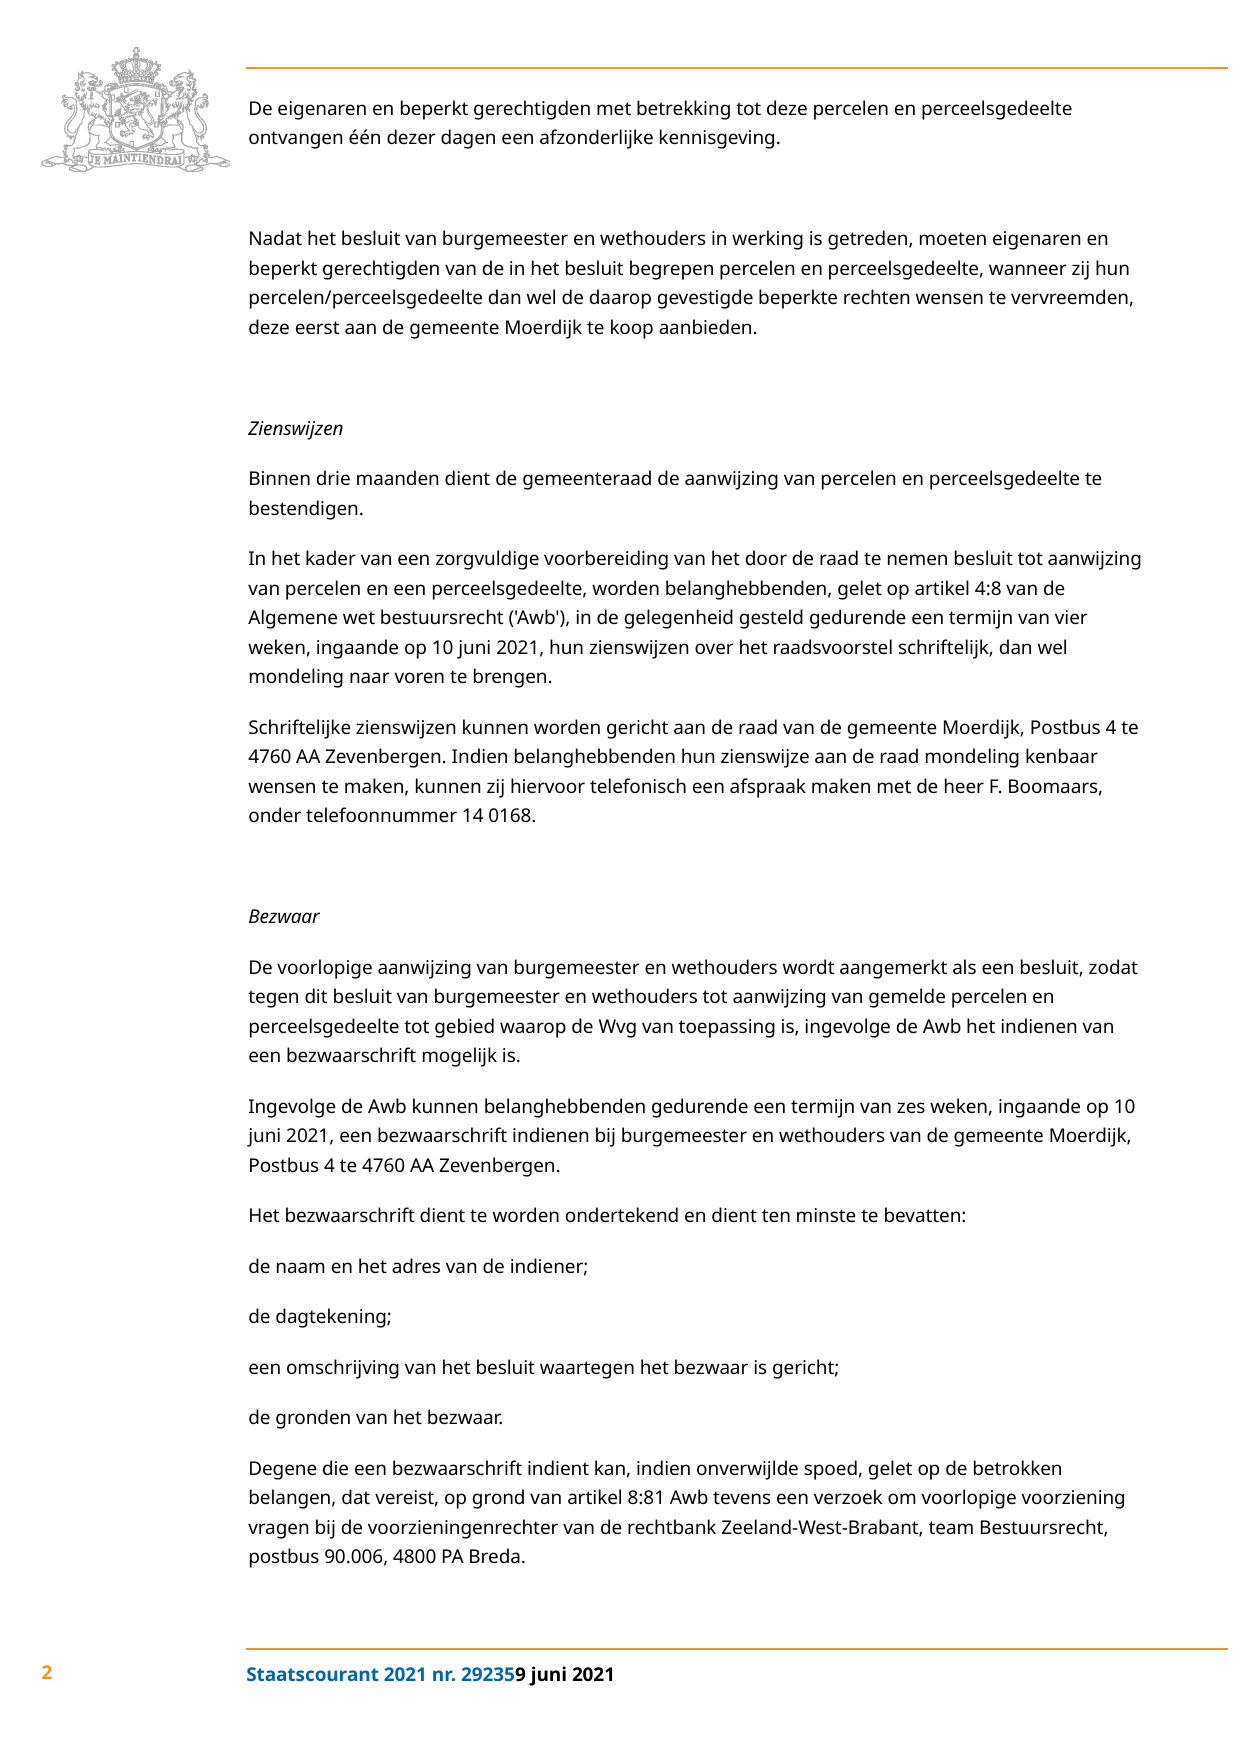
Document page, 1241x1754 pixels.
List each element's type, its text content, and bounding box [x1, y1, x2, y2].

text Binnen drie maanden dient de gemeenteraad de aanwijzing van percelen en perceelsgedeelte te bestendigen. [248, 465, 1152, 521]
text Het bezwaarschrift dient te worden ondertekend en dient ten minste te bevatten: [248, 1203, 1152, 1228]
text De eigenaren en beperkt gerechtigden met betrekking tot deze percelen en perceelsgedeelte ontvangen één dezer dagen een afzonderlijke kennisgeving. [248, 95, 1152, 150]
text een omschrijving van het besluit waartegen het bezwaar is gericht; [248, 1354, 1152, 1380]
text de dagtekening; [248, 1303, 1152, 1329]
text Ingevolge de Awb kunnen belanghebbenden gedurende een termijn van zes weken, ingaande op 10 juni 2021, een bezwaarschrift indienen bij burgemeester en wethouders van de gemeente Moerdijk, Postbus 4 te 4760 AA Zevenbergen. [248, 1093, 1152, 1178]
text Degene die een bezwaarschrift indient kan, indien onverwijlde spoed, gelet op de betrokken belangen, dat vereist, op grond van artikel 8:81 Awb tevens een verzoek om voorlopige voorziening vragen bij de voorzieningenrechter van de rechtbank Zeeland-West-Brabant, team Bestuursrecht, postbus 90.006, 4800 PA Breda. [248, 1455, 1152, 1569]
text Zienswijzen [248, 415, 1152, 441]
text de naam en het adres van de indiener; [248, 1253, 1152, 1279]
text Nadat het besluit van burgemeester en wethouders in werking is getreden, moeten eigenaren en beperkt gerechtigden van de in het besluit begrepen percelen en perceelsgedeelte, wanneer zij hun percelen/perceelsgedeelte dan wel de daarop gevestigde beperkte rechten wensen te vervreemden, deze eerst aan de gemeente Moerdijk te koop aanbieden. [248, 225, 1152, 340]
text Schriftelijke zienswijzen kunnen worden gericht aan de raad van de gemeente Moerdijk, Postbus 4 te 4760 AA Zevenbergen. Indien belanghebbenden hun zienswijze aan de raad mondeling kenbaar wensen te maken, kunnen zij hiervoor telefonisch een afspraak maken met de heer F. Boomaars, onder telefoonnummer 14 0168. [248, 714, 1152, 828]
text de gronden van het bezwaar. [248, 1404, 1152, 1430]
picture [41, 47, 231, 172]
text Bezwaar [248, 903, 1152, 929]
text In het kader van een zorgvuldige voorbereiding van het door de raad te nemen besluit tot aanwijzing van percelen en een perceelsgedeelte, worden belanghebbenden, gelet op artikel 4:8 van de Algemene wet bestuursrecht ('Awb'), in de gelegenheid gesteld gedurende een termijn van vier weken, ingaande op 10 juni 2021, hun zienswijzen over het raadsvoorstel schriftelijk, dan wel mondeling naar voren te brengen. [248, 545, 1152, 689]
text De voorlopige aanwijzing van burgemeester en wethouders wordt aangemerkt als een besluit, zodat tegen dit besluit van burgemeester en wethouders tot aanwijzing van gemelde percelen en perceelsgedeelte tot gebied waarop de Wvg van toepassing is, ingevolge de Awb het indienen van een bezwaarschrift mogelijk is. [248, 954, 1152, 1068]
